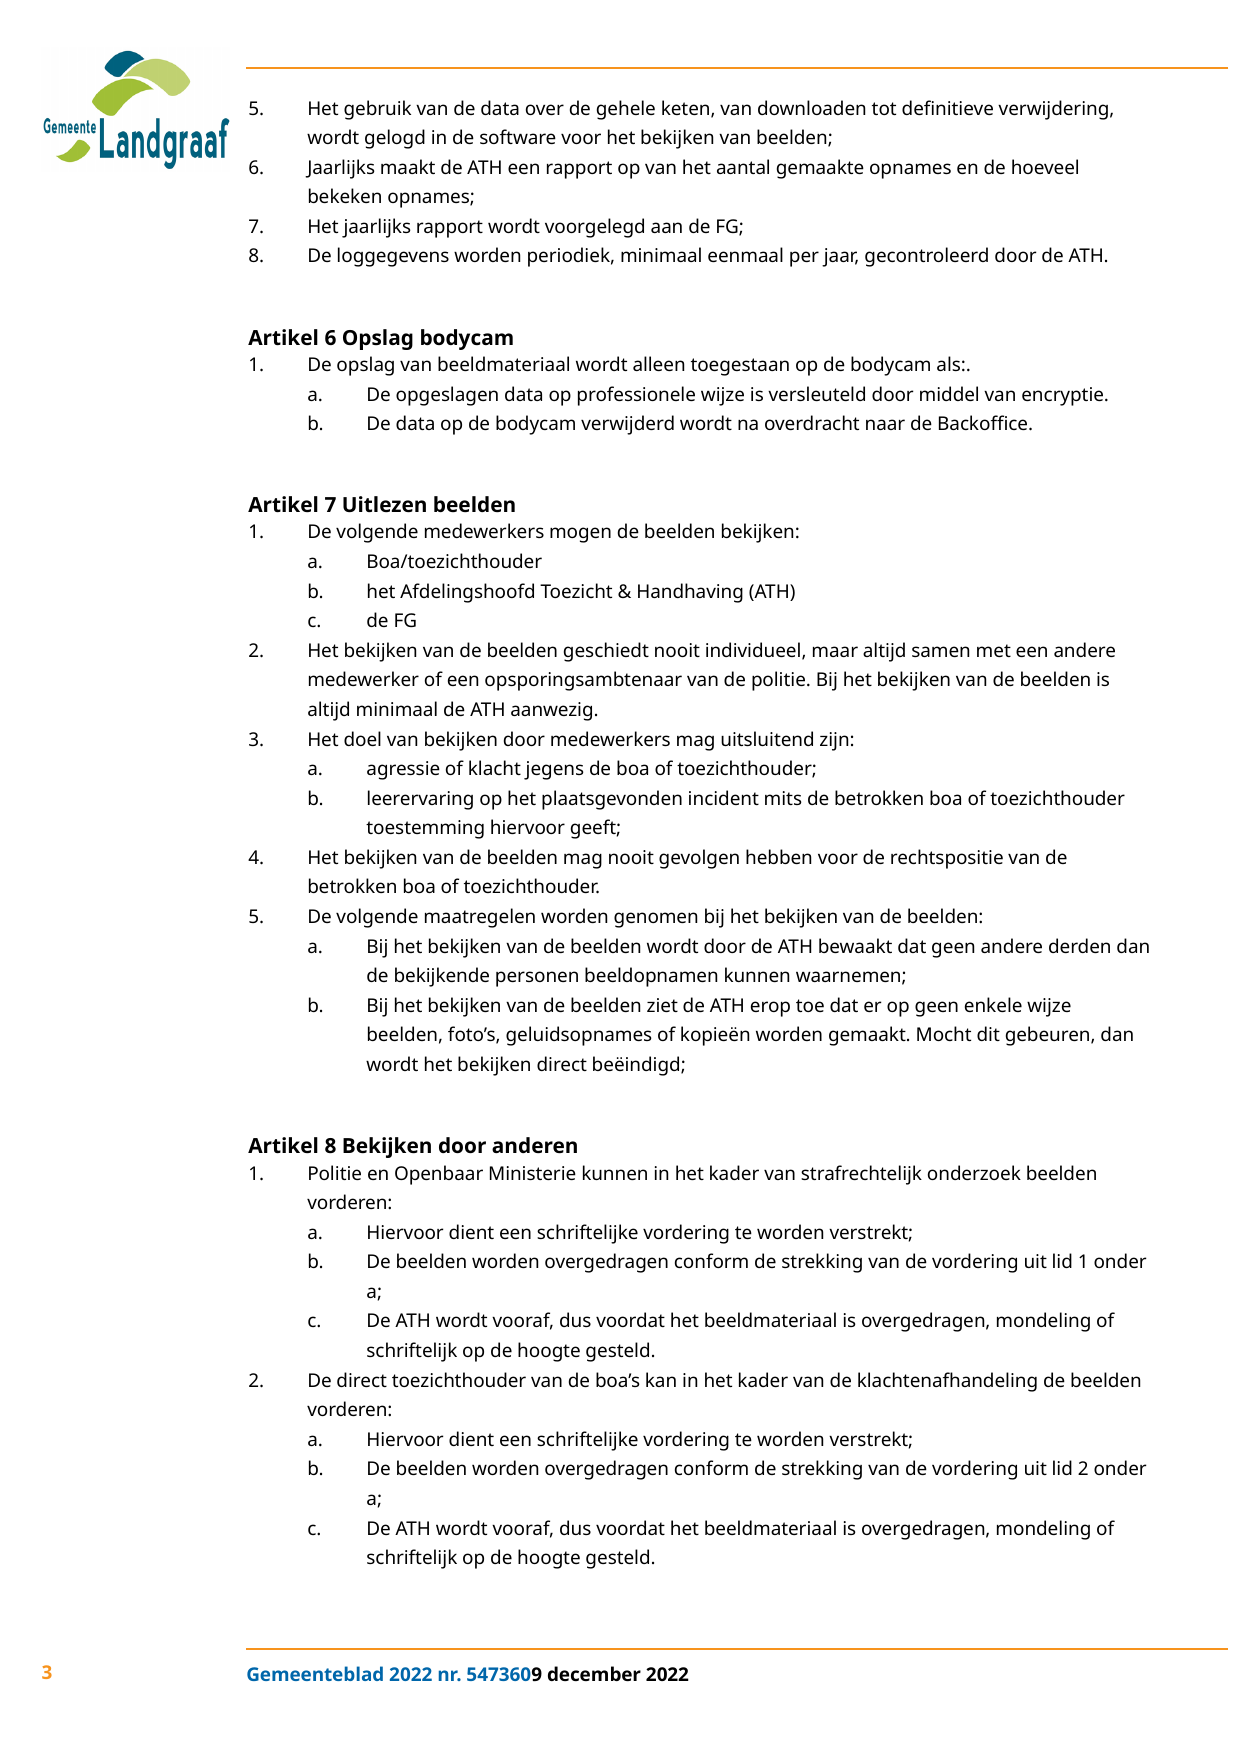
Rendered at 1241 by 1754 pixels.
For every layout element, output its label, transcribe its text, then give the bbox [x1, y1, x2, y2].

list agressie of klacht jegens de boa of toezichthouder; [307, 755, 1152, 781]
list Het gebruik van de data over de gehele keten, van downloaden tot definitieve verwijdering, wordt gelogd in de software voor het bekijken van beelden; [248, 95, 1152, 150]
picture [41, 47, 231, 172]
list De beelden worden overgedragen conform de strekking van de vordering uit lid 1 onder a; [307, 1248, 1152, 1304]
list Hiervoor dient een schriftelijke vordering te worden verstrekt; [307, 1426, 1152, 1452]
list De beelden worden overgedragen conform de strekking van de vordering uit lid 2 onder a; [307, 1456, 1152, 1511]
list De opgeslagen data op professionele wijze is versleuteld door middel van encryptie. [307, 381, 1152, 406]
list leerervaring op het plaatsgevonden incident mits de betrokken boa of toezichthouder toestemming hiervoor geeft; [307, 785, 1152, 840]
list Bij het bekijken van de beelden wordt door de ATH bewaakt dat geen andere derden dan de bekijkende personen beeldopnamen kunnen waarnemen; [307, 933, 1152, 988]
list Politie en Openbaar Ministerie kunnen in het kader van strafrechtelijk onderzoek beelden vorderen: [248, 1160, 1152, 1215]
text Artikel 7 Uitlezen beelden [248, 490, 1152, 519]
text Artikel 8 Bekijken door anderen [248, 1131, 1152, 1160]
list Hiervoor dient een schriftelijke vordering te worden verstrekt; [307, 1219, 1152, 1244]
list Het bekijken van de beelden geschiedt nooit individueel, maar altijd samen met een andere medewerker of een opsporingsambtenaar van de politie. Bij het bekijken van de beelden is altijd minimaal de ATH aanwezig. [248, 637, 1152, 722]
list De opslag van beeldmateriaal wordt alleen toegestaan op de bodycam als:. [248, 351, 1152, 377]
list de FG [307, 607, 1152, 633]
list De volgende medewerkers mogen de beelden bekijken: [248, 519, 1152, 544]
list De loggegevens worden periodiek, minimaal eenmaal per jaar, gecontroleerd door de ATH. [248, 243, 1152, 268]
list De direct toezichthouder van de boa’s kan in het kader van de klachtenafhandeling de beelden vorderen: [248, 1367, 1152, 1422]
list De volgende maatregelen worden genomen bij het bekijken van de beelden: [248, 903, 1152, 929]
list De ATH wordt vooraf, dus voordat het beeldmateriaal is overgedragen, mondeling of schriftelijk op de hoogte gesteld. [307, 1515, 1152, 1570]
list Boa/toezichthouder [307, 548, 1152, 574]
list het Afdelingshoofd Toezicht & Handhaving (ATH) [307, 578, 1152, 604]
list De data op de bodycam verwijderd wordt na overdracht naar de Backoffice. [307, 410, 1152, 436]
list De ATH wordt vooraf, dus voordat het beeldmateriaal is overgedragen, mondeling of schriftelijk op de hoogte gesteld. [307, 1308, 1152, 1363]
list Bij het bekijken van de beelden ziet de ATH erop toe dat er op geen enkele wijze beelden, foto’s, geluidsopnames of kopieën worden gemaakt. Mocht dit gebeuren, dan wordt het bekijken direct beëindigd; [307, 992, 1152, 1077]
text Artikel 6 Opslag bodycam [248, 323, 1152, 351]
list Het doel van bekijken door medewerkers mag uitsluitend zijn: [248, 726, 1152, 752]
list Het bekijken van de beelden mag nooit gevolgen hebben voor de rechtspositie van de betrokken boa of toezichthouder. [248, 844, 1152, 899]
list Jaarlijks maakt de ATH een rapport op van het aantal gemaakte opnames en de hoeveel bekeken opnames; [248, 154, 1152, 209]
list Het jaarlijks rapport wordt voorgelegd aan de FG; [248, 213, 1152, 239]
